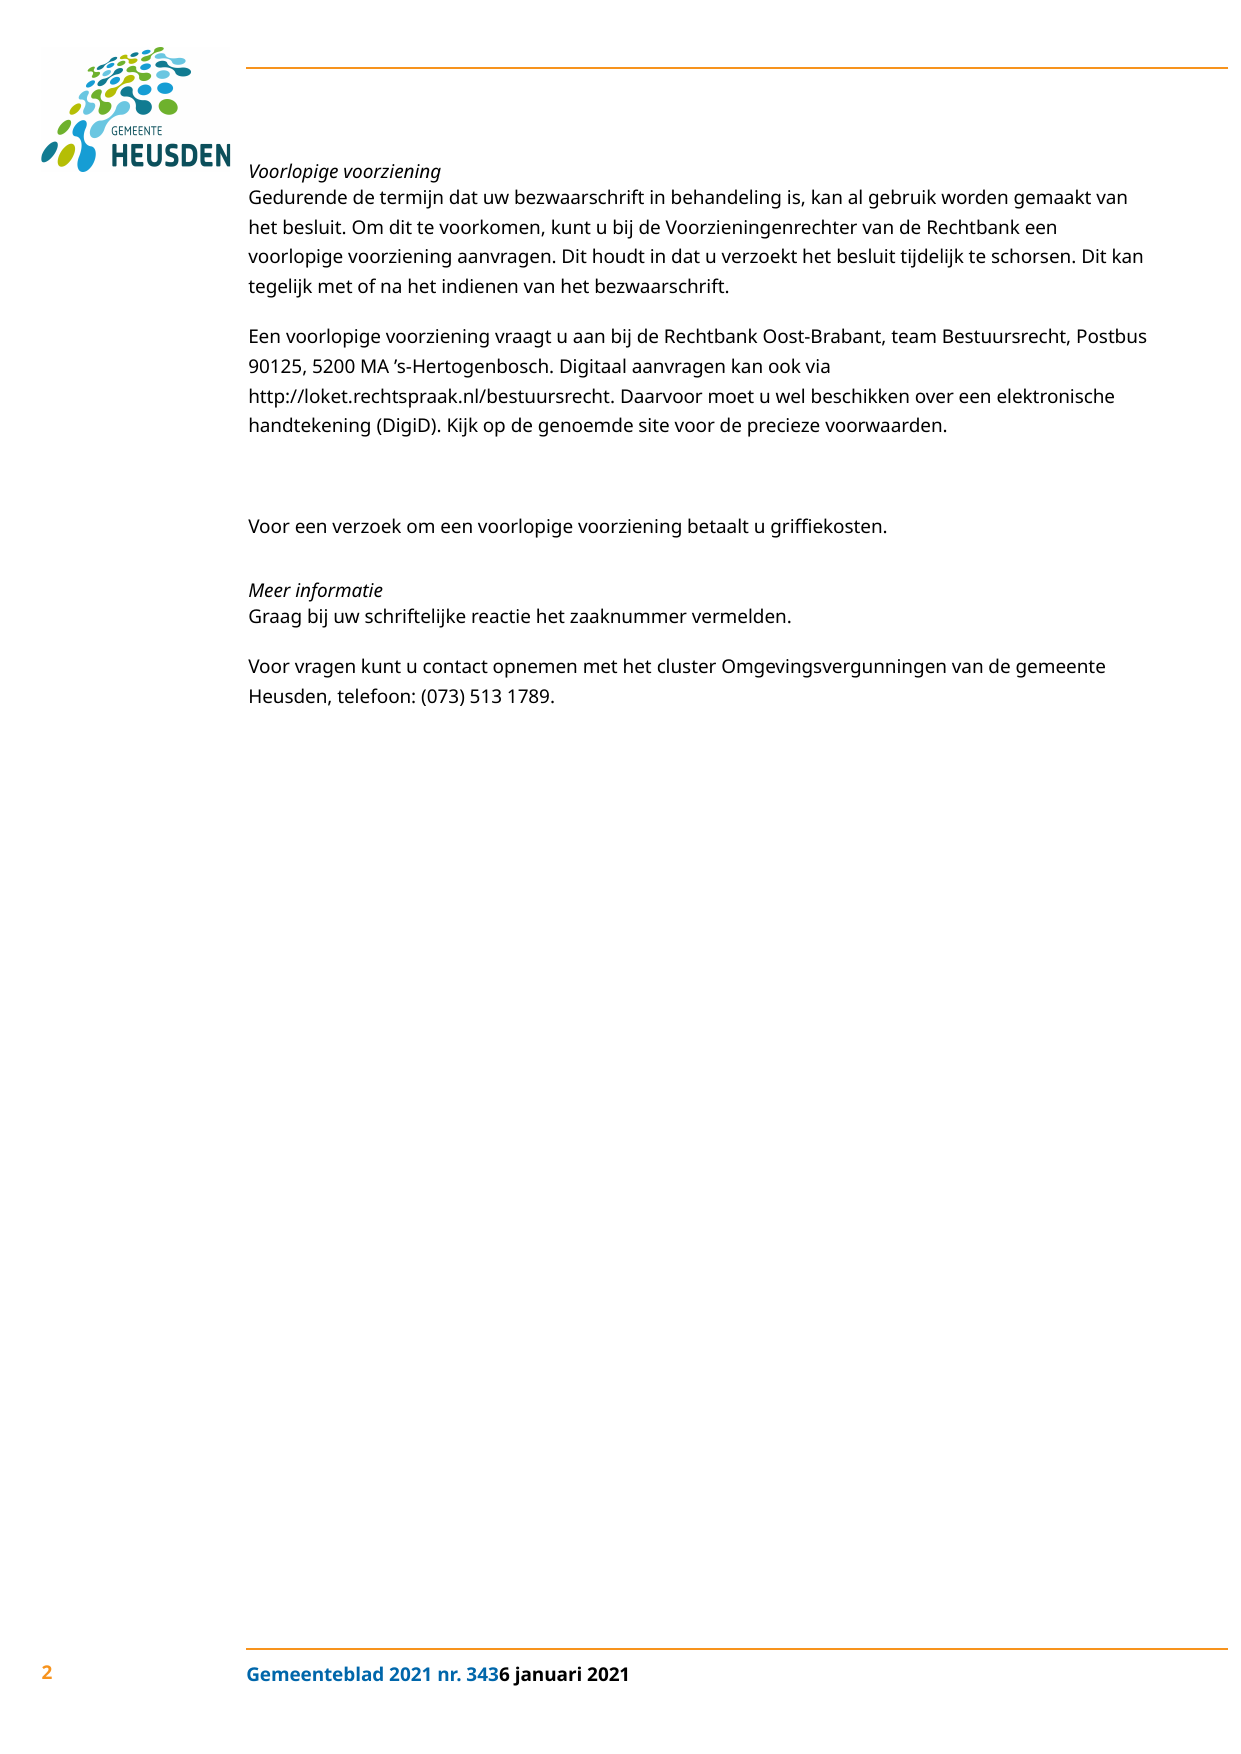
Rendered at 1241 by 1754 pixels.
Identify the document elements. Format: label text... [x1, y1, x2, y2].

text Een voorlopige voorziening vraagt u aan bij de Rechtbank Oost-Brabant, team Bestuursrecht, Postbus 90125, 5200 MA ’s-Hertogenbosch. Digitaal aanvragen kan ook via http://loket.rechtspraak.nl/bestuursrecht. Daarvoor moet u wel beschikken over een elektronische handtekening (DigiD). Kijk op de genoemde site voor de precieze voorwaarden. [248, 324, 1152, 438]
text Graag bij uw schriftelijke reactie het zaaknummer vermelden. [248, 603, 1152, 629]
text Voorlopige voorziening [248, 159, 1152, 184]
text Meer informatie [248, 577, 1152, 603]
picture [41, 47, 231, 172]
text Voor vragen kunt u contact opnemen met het cluster Omgevingsvergunningen van de gemeente Heusden, telefoon: (073) 513 1789. [248, 653, 1152, 709]
text Voor een verzoek om een voorlopige voorziening betaalt u griffiekosten. [248, 513, 1152, 539]
text Gedurende de termijn dat uw bezwaarschrift in behandeling is, kan al gebruik worden gemaakt van het besluit. Om dit te voorkomen, kunt u bij de Voorzieningenrechter van de Rechtbank een voorlopige voorziening aanvragen. Dit houdt in dat u verzoekt het besluit tijdelijk te schorsen. Dit kan tegelijk met of na het indienen van het bezwaarschrift. [248, 184, 1152, 299]
